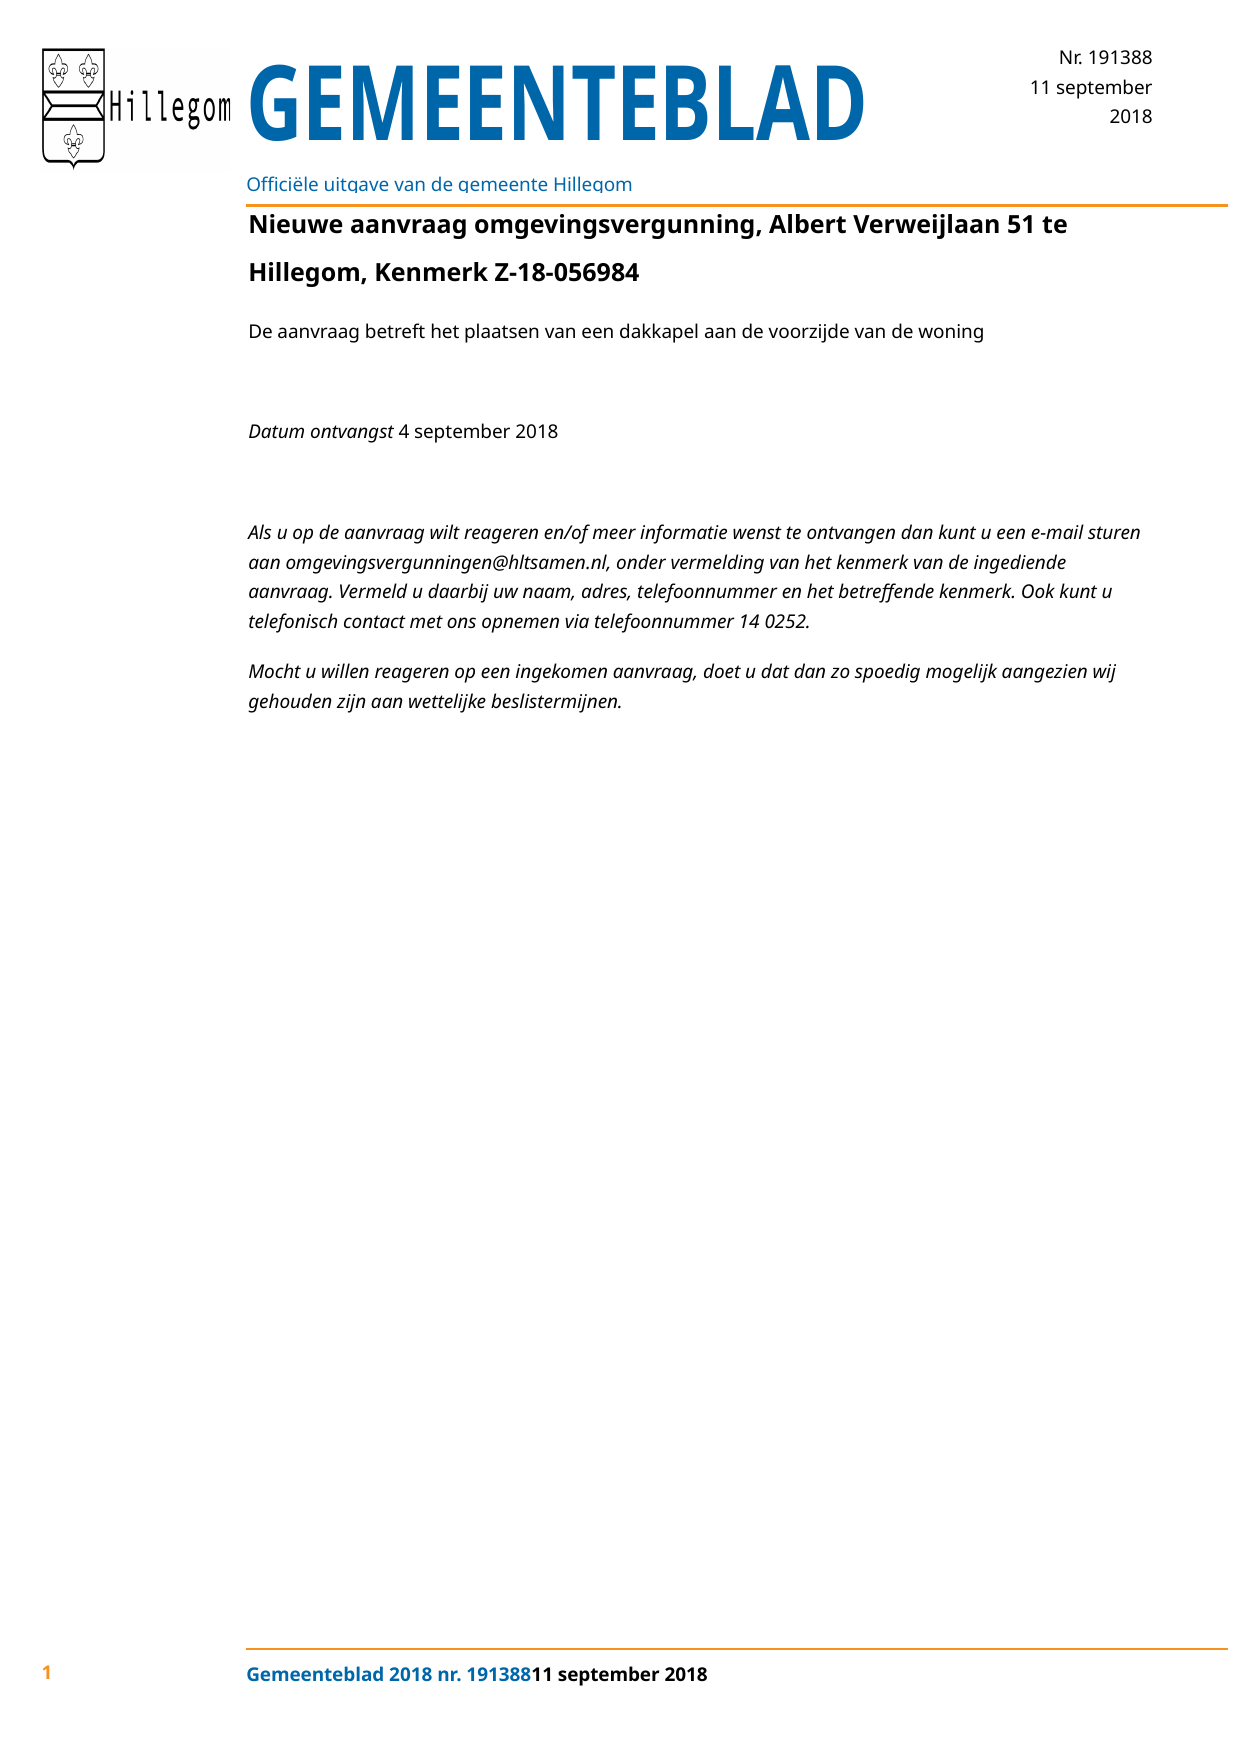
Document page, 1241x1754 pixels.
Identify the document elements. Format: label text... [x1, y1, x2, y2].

text Mocht u willen reageren op een ingekomen aanvraag, doet u dat dan zo spoedig mogelijk aangezien wij gehouden zijn aan wettelijke beslistermijnen. [248, 659, 1152, 714]
text Nieuwe aanvraag omgevingsvergunning, Albert Verweijlaan 51 te Hillegom, Kenmerk Z-18-056984 [248, 207, 1152, 288]
picture [41, 47, 231, 172]
text De aanvraag betreft het plaatsen van een dakkapel aan de voorzijde van de woning [248, 318, 1152, 344]
text Datum ontvangst 4 september 2018 [248, 419, 1152, 444]
text Als u op de aanvraag wilt reageren en/of meer informatie wenst te ontvangen dan kunt u een e-mail sturen aan omgevingsvergunningen@hltsamen.nl, onder vermelding van het kenmerk van de ingediende aanvraag. Vermeld u daarbij uw naam, adres, telefoonnummer en het betreffende kenmerk. Ook kunt u telefonisch contact met ons opnemen via telefoonnummer 14 0252. [248, 519, 1152, 634]
